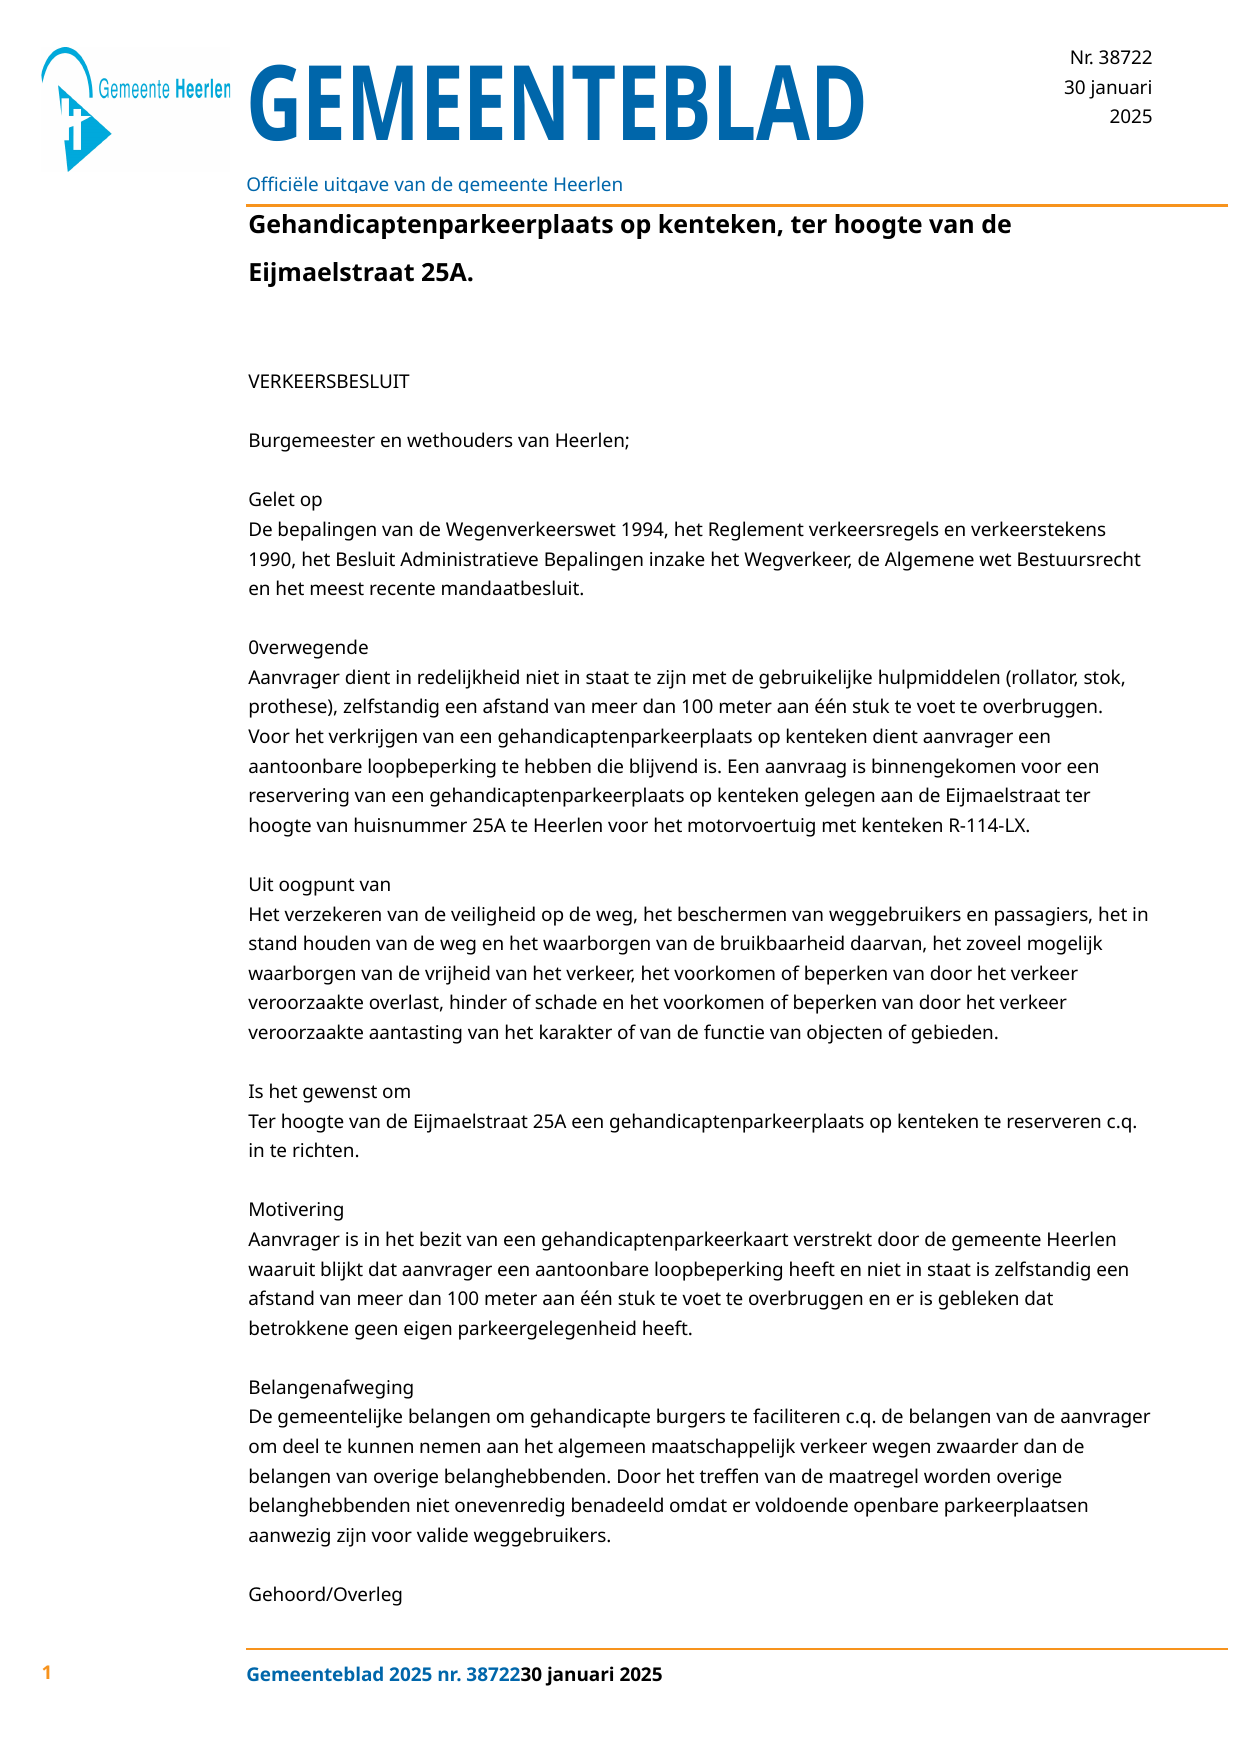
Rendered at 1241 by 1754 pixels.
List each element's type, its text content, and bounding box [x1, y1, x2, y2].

text Uit oogpunt van [248, 871, 1152, 897]
text Aanvrager dient in redelijkheid niet in staat te zijn met de gebruikelijke hulpmiddelen (rollator, stok, prothese), zelfstandig een afstand van meer dan 100 meter aan één stuk te voet te overbruggen. [248, 664, 1152, 719]
text Het verzekeren van de veiligheid op de weg, het beschermen van weggebruikers en passagiers, het in stand houden van de weg en het waarborgen van de bruikbaarheid daarvan, het zoveel mogelijk waarborgen van de vrijheid van het verkeer, het voorkomen of beperken van door het verkeer veroorzaakte overlast, hinder of schade en het voorkomen of beperken van door het verkeer veroorzaakte aantasting van het karakter of van de functie van objecten of gebieden. [248, 901, 1152, 1045]
text 0verwegende [248, 634, 1152, 660]
text VERKEERSBESLUIT [248, 368, 1152, 394]
text Gehoord/Overleg [248, 1581, 1152, 1607]
text Aanvrager is in het bezit van een gehandicaptenparkeerkaart verstrekt door de gemeente Heerlen waaruit blijkt dat aanvrager een aantoonbare loopbeperking heeft en niet in staat is zelfstandig een afstand van meer dan 100 meter aan één stuk te voet te overbruggen en er is gebleken dat betrokkene geen eigen parkeergelegenheid heeft. [248, 1226, 1152, 1341]
picture [41, 47, 59, 70]
text Belangenafweging [248, 1374, 1152, 1400]
text De gemeentelijke belangen om gehandicapte burgers te faciliteren c.q. de belangen van de aanvrager om deel te kunnen nemen aan het algemeen maatschappelijk verkeer wegen zwaarder dan de belangen van overige belanghebbenden. Door het treffen van de maatregel worden overige belanghebbenden niet onevenredig benadeeld omdat er voldoende openbare parkeerplaatsen aanwezig zijn voor valide weggebruikers. [248, 1404, 1152, 1548]
text Gelet op [248, 487, 1152, 512]
picture [41, 47, 231, 172]
text Ter hoogte van de Eijmaelstraat 25A een gehandicaptenparkeerplaats op kenteken te reserveren c.q. in te richten. [248, 1108, 1152, 1163]
text Voor het verkrijgen van een gehandicaptenparkeerplaats op kenteken dient aanvrager een aantoonbare loopbeperking te hebben die blijvend is. Een aanvraag is binnengekomen voor een reservering van een gehandicaptenparkeerplaats op kenteken gelegen aan de Eijmaelstraat ter hoogte van huisnummer 25A te Heerlen voor het motorvoertuig met kenteken R-114-LX. [248, 723, 1152, 838]
text Is het gewenst om [248, 1078, 1152, 1104]
text Gehandicaptenparkeerplaats op kenteken, ter hoogte van de Eijmaelstraat 25A. [248, 207, 1152, 288]
text De bepalingen van de Wegenverkeerswet 1994, het Reglement verkeersregels en verkeerstekens 1990, het Besluit Administratieve Bepalingen inzake het Wegverkeer, de Algemene wet Bestuursrecht en het meest recente mandaatbesluit. [248, 516, 1152, 601]
text Burgemeester en wethouders van Heerlen; [248, 427, 1152, 453]
text Motivering [248, 1197, 1152, 1222]
